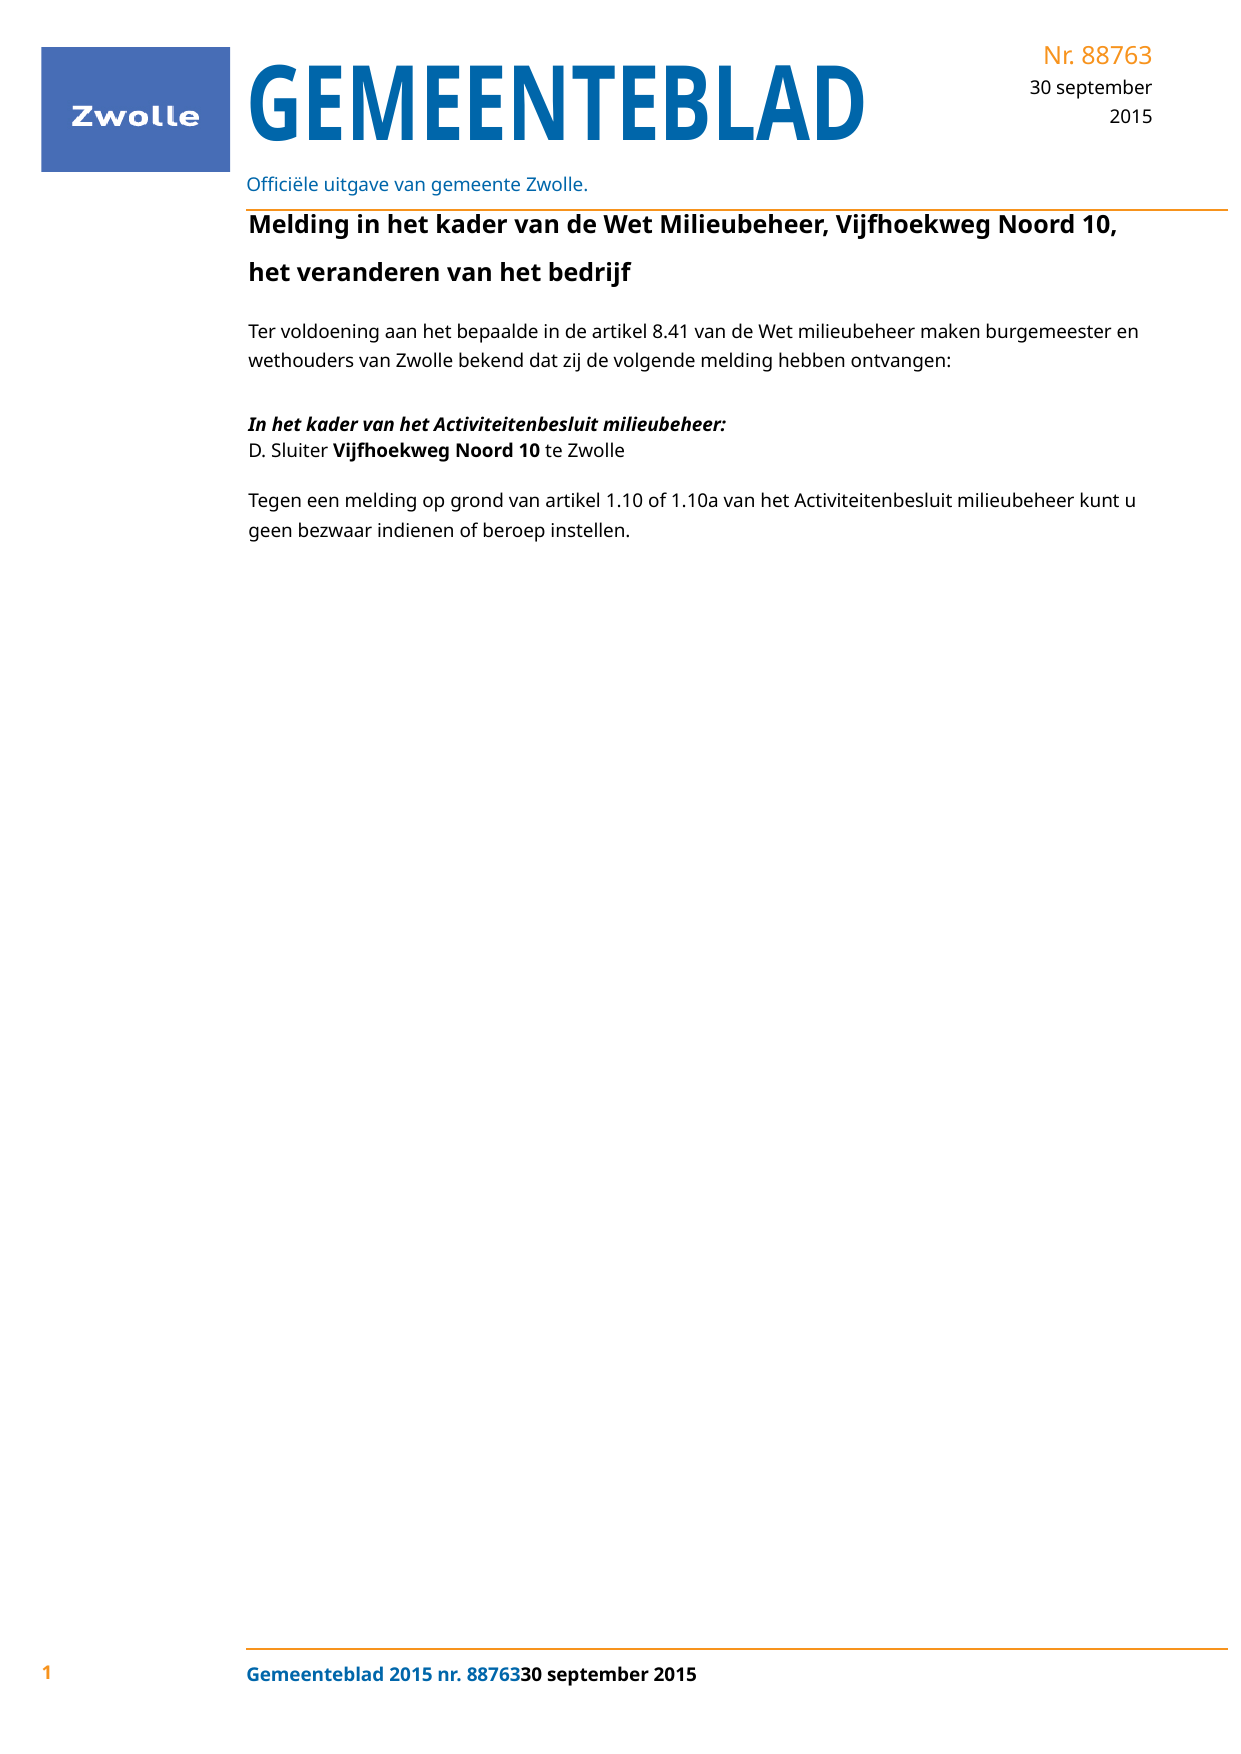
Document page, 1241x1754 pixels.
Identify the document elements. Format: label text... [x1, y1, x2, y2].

text In het kader van het Activiteitenbesluit milieubeheer: [248, 411, 1152, 437]
text Tegen een melding op grond van artikel 1.10 of 1.10a van het Activiteitenbesluit milieubeheer kunt u geen bezwaar indienen of beroep instellen. [248, 488, 1152, 543]
text D. Sluiter Vijfhoekweg Noord 10 te Zwolle [248, 437, 1152, 463]
text Ter voldoening aan het bepaalde in de artikel 8.41 van de Wet milieubeheer maken burgemeester en wethouders van Zwolle bekend dat zij de volgende melding hebben ontvangen: [248, 318, 1152, 373]
text Melding in het kader van de Wet Milieubeheer, Vijfhoekweg Noord 10, het veranderen van het bedrijf [248, 211, 1152, 288]
picture [41, 47, 231, 172]
